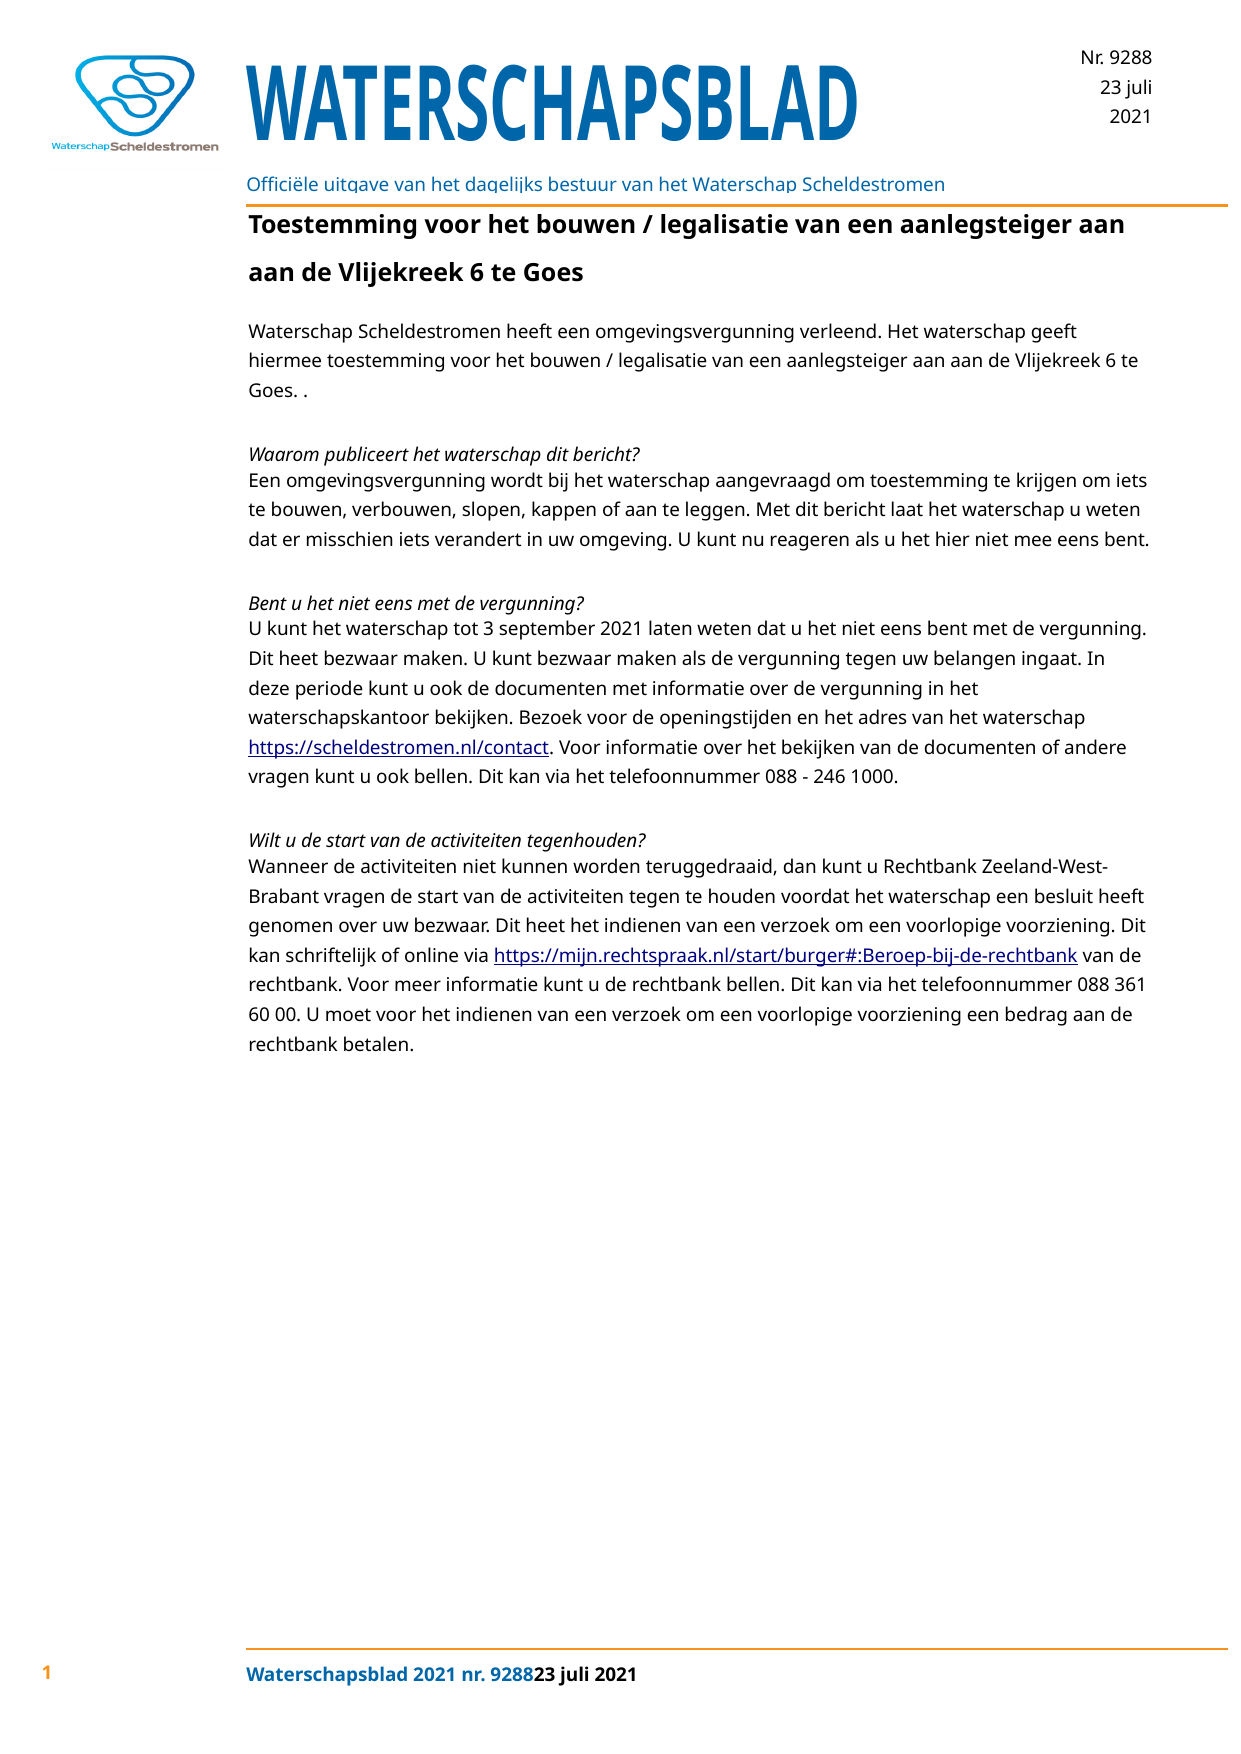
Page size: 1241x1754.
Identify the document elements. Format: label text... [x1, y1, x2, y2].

text U kunt het waterschap tot 3 september 2021 laten weten dat u het niet eens bent met de vergunning. Dit heet bezwaar maken. U kunt bezwaar maken als de vergunning tegen uw belangen ingaat. In deze periode kunt u ook de documenten met informatie over de vergunning in het waterschapskantoor bekijken. Bezoek voor de openingstijden en het adres van het waterschap https://scheldestromen.nl/contact. Voor informatie over het bekijken van de documenten of andere vragen kunt u ook bellen. Dit kan via het telefoonnummer 088 - 246 1000. [248, 616, 1152, 789]
text Wanneer de activiteiten niet kunnen worden teruggedraaid, dan kunt u Rechtbank Zeeland-West-Brabant vragen de start van de activiteiten tegen te houden voordat het waterschap een besluit heeft genomen over uw bezwaar. Dit heet het indienen van een verzoek om een voorlopige voorziening. Dit kan schriftelijk of online via https://mijn.rechtspraak.nl/start/burger#:Beroep-bij-de-rechtbank van de rechtbank. Voor meer informatie kunt u de rechtbank bellen. Dit kan via het telefoonnummer 088 361 60 00. U moet voor het indienen van een verzoek om een voorlopige voorziening een bedrag aan de rechtbank betalen. [248, 853, 1152, 1056]
text Waterschap Scheldestromen heeft een omgevingsvergunning verleend. Het waterschap geeft hiermee toestemming voor het bouwen / legalisatie van een aanlegsteiger aan aan de Vlijekreek 6 te Goes. . [248, 318, 1152, 403]
text Wilt u de start van de activiteiten tegenhouden? [248, 827, 1152, 853]
text Waarom publiceert het waterschap dit bericht? [248, 441, 1152, 467]
text Bent u het niet eens met de vergunning? [248, 590, 1152, 616]
text Toestemming voor het bouwen / legalisatie van een aanlegsteiger aan aan de Vlijekreek 6 te Goes [248, 207, 1152, 288]
text Een omgevingsvergunning wordt bij het waterschap aangevraagd om toestemming te krijgen om iets te bouwen, verbouwen, slopen, kappen of aan te leggen. Met dit bericht laat het waterschap u weten dat er misschien iets verandert in uw omgeving. U kunt nu reageren als u het hier niet mee eens bent. [248, 467, 1152, 552]
picture [41, 47, 231, 172]
